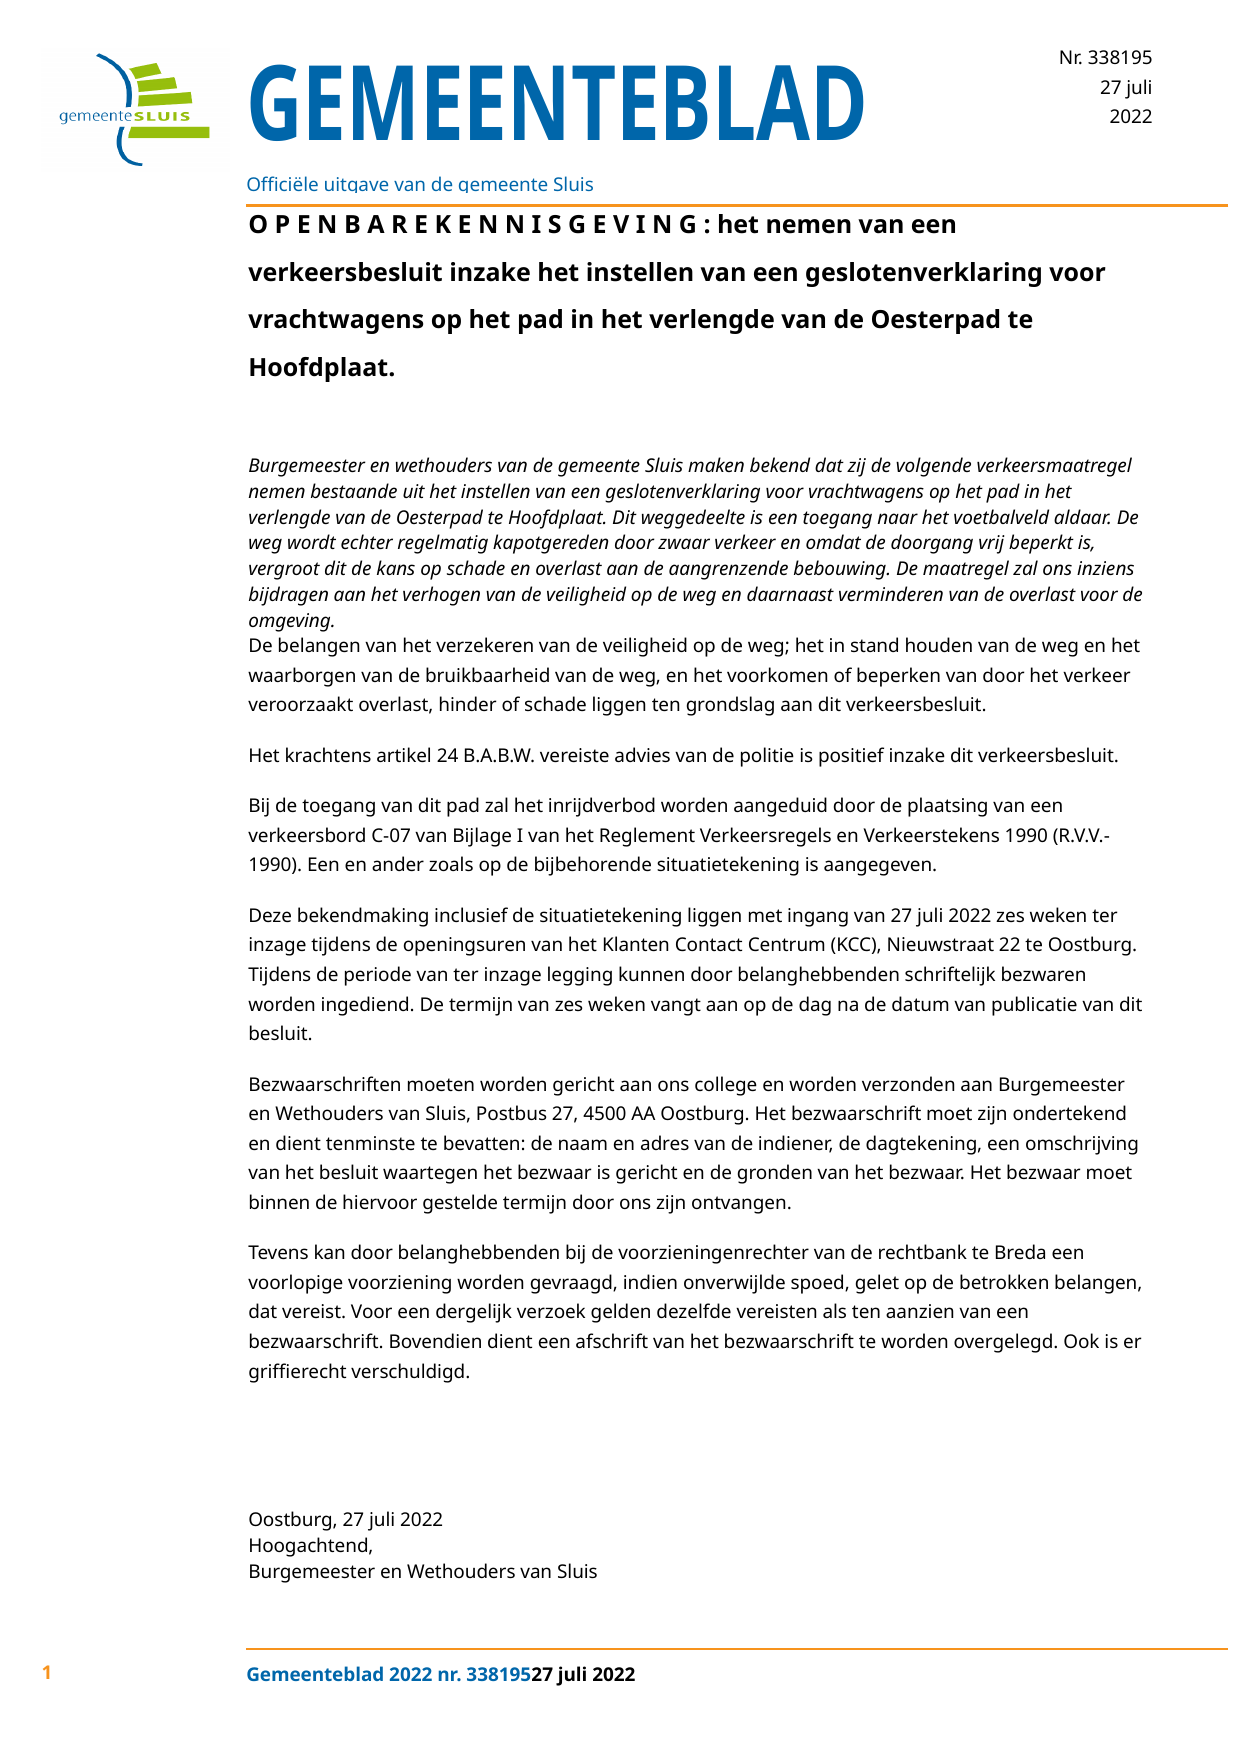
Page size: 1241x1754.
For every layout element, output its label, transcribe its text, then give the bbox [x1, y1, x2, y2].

text Het krachtens artikel 24 B.A.B.W. vereiste advies van de politie is positief inzake dit verkeersbesluit. [248, 742, 1152, 768]
text Hoogachtend, [248, 1532, 1152, 1558]
text Burgemeester en wethouders van de gemeente Sluis maken bekend dat zij de volgende verkeersmaatregel nemen bestaande uit het instellen van een geslotenverklaring voor vrachtwagens op het pad in het verlengde van de Oesterpad te Hoofdplaat. Dit weggedeelte is een toegang naar het voetbalveld aldaar. De weg wordt echter regelmatig kapotgereden door zwaar verkeer en omdat de doorgang vrij beperkt is, vergroot dit de kans op schade en overlast aan de aangrenzende bebouwing. De maatregel zal ons inziens bijdragen aan het verhogen van de veiligheid op de weg en daarnaast verminderen van de overlast voor de omgeving. [248, 452, 1152, 632]
text Deze bekendmaking inclusief de situatietekening liggen met ingang van 27 juli 2022 zes weken ter inzage tijdens de openingsuren van het Klanten Contact Centrum (KCC), Nieuwstraat 22 te Oostburg. Tijdens de periode van ter inzage legging kunnen door belanghebbenden schriftelijk bezwaren worden ingediend. De termijn van zes weken vangt aan op de dag na de datum van publicatie van dit besluit. [248, 902, 1152, 1046]
text Oostburg, 27 juli 2022 [248, 1507, 1152, 1532]
text Bij de toegang van dit pad zal het inrijdverbod worden aangeduid door de plaatsing van een verkeersbord C-07 van Bijlage I van het Reglement Verkeersregels en Verkeerstekens 1990 (R.V.V.-1990). Een en ander zoals op de bijbehorende situatietekening is aangegeven. [248, 792, 1152, 877]
text De belangen van het verzekeren van de veiligheid op de weg; het in stand houden van de weg en het waarborgen van de bruikbaarheid van de weg, en het voorkomen of beperken van door het verkeer veroorzaakt overlast, hinder of schade liggen ten grondslag aan dit verkeersbesluit. [248, 632, 1152, 717]
text Bezwaarschriften moeten worden gericht aan ons college en worden verzonden aan Burgemeester en Wethouders van Sluis, Postbus 27, 4500 AA Oostburg. Het bezwaarschrift moet zijn ondertekend en dient tenminste te bevatten: de naam en adres van de indiener, de dagtekening, een omschrijving van het besluit waartegen het bezwaar is gericht en de gronden van het bezwaar. Het bezwaar moet binnen de hiervoor gestelde termijn door ons zijn ontvangen. [248, 1071, 1152, 1215]
text Burgemeester en Wethouders van Sluis [248, 1558, 1152, 1584]
text Tevens kan door belanghebbenden bij de voorzieningenrechter van de rechtbank te Breda een voorlopige voorziening worden gevraagd, indien onverwijlde spoed, gelet op de betrokken belangen, dat vereist. Voor een dergelijk verzoek gelden dezelfde vereisten als ten aanzien van een bezwaarschrift. Bovendien dient een afschrift van het bezwaarschrift te worden overgelegd. Ook is er griffierecht verschuldigd. [248, 1239, 1152, 1384]
text O P E N B A R E K E N N I S G E V I N G : het nemen van een verkeersbesluit inzake het instellen van een geslotenverklaring voor vrachtwagens op het pad in het verlengde van de Oesterpad te Hoofdplaat. [248, 207, 1152, 384]
picture [41, 47, 231, 172]
